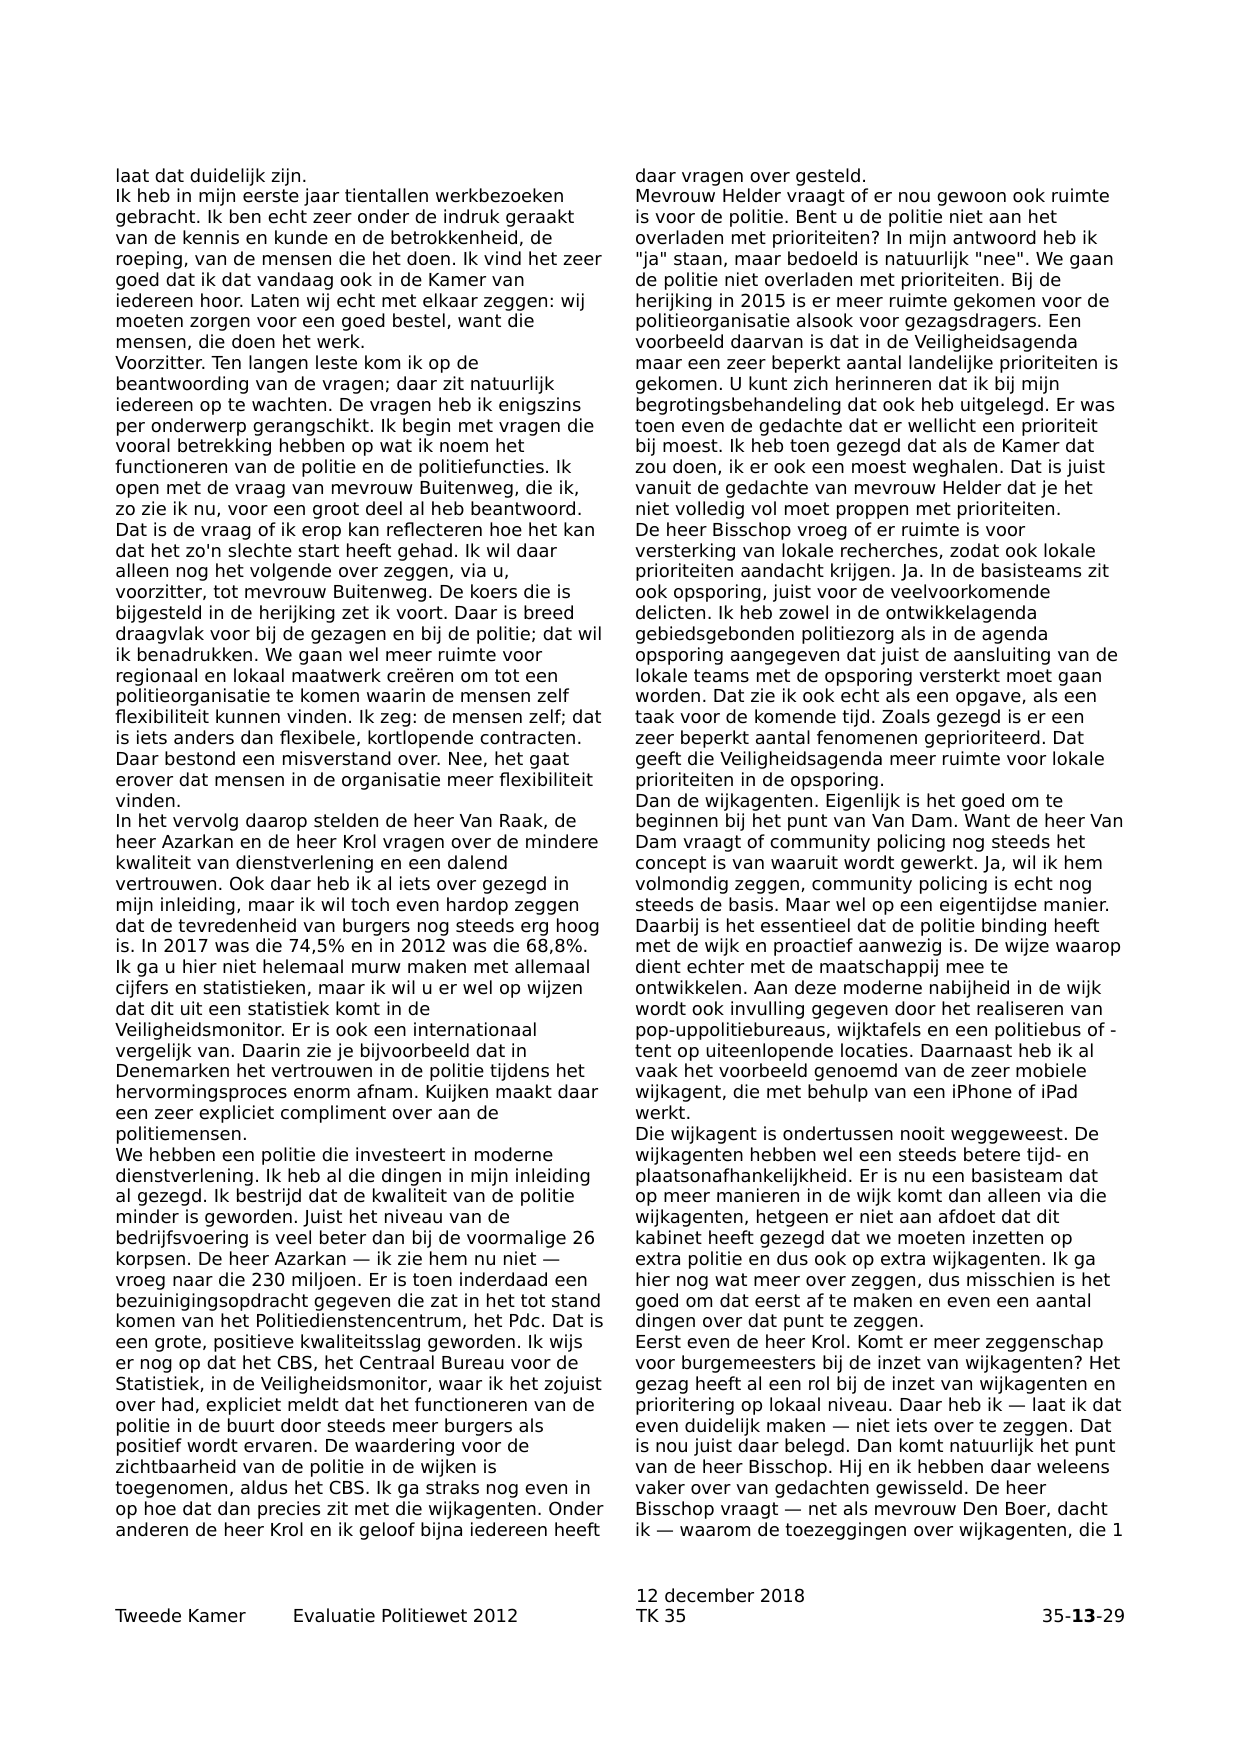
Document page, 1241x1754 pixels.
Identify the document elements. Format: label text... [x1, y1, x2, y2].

text Eerst even de heer Krol. Komt er meer zeggenschap voor burgemeesters bij de inzet van wijkagenten? Het gezag heeft al een rol bij de inzet van wijkagenten en prioritering op lokaal niveau. Daar heb ik — laat ik dat even duidelijk maken — niet iets over te zeggen. Dat is nou juist daar belegd. Dan komt natuurlijk het punt van de heer Bisschop. Hij en ik hebben daar weleens vaker over van gedachten gewisseld. De heer Bisschop vraagt — net als mevrouw Den Boer, dacht ik — waarom de toezeggingen over wijkagenten, die 1 [635, 1332, 1125, 1540]
text Voorzitter. Ten langen leste kom ik op de beantwoording van de vragen; daar zit natuurlijk iedereen op te wachten. De vragen heb ik enigszins per onderwerp gerangschikt. Ik begin met vragen die vooral betrekking hebben op wat ik noem het functioneren van de politie en de politiefuncties. Ik open met de vraag van mevrouw Buitenweg, die ik, zo zie ik nu, voor een groot deel al heb beantwoord. Dat is de vraag of ik erop kan reflecteren hoe het kan dat het zo'n slechte start heeft gehad. Ik wil daar alleen nog het volgende over zeggen, via u, voorzitter, tot mevrouw Buitenweg. De koers die is bijgesteld in de herijking zet ik voort. Daar is breed draagvlak voor bij de gezagen en bij de politie; dat wil ik benadrukken. We gaan wel meer ruimte voor regionaal en lokaal maatwerk creëren om tot een politieorganisatie te komen waarin de mensen zelf flexibiliteit kunnen vinden. Ik zeg: de mensen zelf; dat is iets anders dan flexibele, kortlopende contracten. Daar bestond een misverstand over. Nee, het gaat erover dat mensen in de organisatie meer flexibiliteit vinden. [115, 353, 605, 811]
text daar vragen over gesteld. [635, 165, 1125, 186]
text We hebben een politie die investeert in moderne dienstverlening. Ik heb al die dingen in mijn inleiding al gezegd. Ik bestrijd dat de kwaliteit van de politie minder is geworden. Juist het niveau van de bedrijfsvoering is veel beter dan bij de voormalige 26 korpsen. De heer Azarkan — ik zie hem nu niet — vroeg naar die 230 miljoen. Er is toen inderdaad een bezuinigingsopdracht gegeven die zat in het tot stand komen van het Politiedienstencentrum, het Pdc. Dat is een grote, positieve kwaliteitsslag geworden. Ik wijs er nog op dat het CBS, het Centraal Bureau voor de Statistiek, in de Veiligheidsmonitor, waar ik het zojuist over had, expliciet meldt dat het functioneren van de politie in de buurt door steeds meer burgers als positief wordt ervaren. De waardering voor de zichtbaarheid van de politie in de wijken is toegenomen, aldus het CBS. Ik ga straks nog even in op hoe dat dan precies zit met die wijkagenten. Onder anderen de heer Krol en ik geloof bijna iedereen heeft [115, 1144, 605, 1540]
text Dan de wijkagenten. Eigenlijk is het goed om te beginnen bij het punt van Van Dam. Want de heer Van Dam vraagt of community policing nog steeds het concept is van waaruit wordt gewerkt. Ja, wil ik hem volmondig zeggen, community policing is echt nog steeds de basis. Maar wel op een eigentijdse manier. Daarbij is het essentieel dat de politie binding heeft met de wijk en proactief aanwezig is. De wijze waarop dient echter met de maatschappij mee te ontwikkelen. Aan deze moderne nabijheid in de wijk wordt ook invulling gegeven door het realiseren van pop-uppolitiebureaus, wijktafels en een politiebus of -tent op uiteenlopende locaties. Daarnaast heb ik al vaak het voorbeeld genoemd van de zeer mobiele wijkagent, die met behulp van een iPhone of iPad werkt. [635, 790, 1125, 1124]
text In het vervolg daarop stelden de heer Van Raak, de heer Azarkan en de heer Krol vragen over de mindere kwaliteit van dienstverlening en een dalend vertrouwen. Ook daar heb ik al iets over gezegd in mijn inleiding, maar ik wil toch even hardop zeggen dat de tevredenheid van burgers nog steeds erg hoog is. In 2017 was die 74,5% en in 2012 was die 68,8%. Ik ga u hier niet helemaal murw maken met allemaal cijfers en statistieken, maar ik wil u er wel op wijzen dat dit uit een statistiek komt in de Veiligheidsmonitor. Er is ook een internationaal vergelijk van. Daarin zie je bijvoorbeeld dat in Denemarken het vertrouwen in de politie tijdens het hervormingsproces enorm afnam. Kuijken maakt daar een zeer expliciet compliment over aan de politiemensen. [115, 811, 605, 1144]
text De heer Bisschop vroeg of er ruimte is voor versterking van lokale recherches, zodat ook lokale prioriteiten aandacht krijgen. Ja. In de basisteams zit ook opsporing, juist voor de veelvoorkomende delicten. Ik heb zowel in de ontwikkelagenda gebiedsgebonden politiezorg als in de agenda opsporing aangegeven dat juist de aansluiting van de lokale teams met de opsporing versterkt moet gaan worden. Dat zie ik ook echt als een opgave, als een taak voor de komende tijd. Zoals gezegd is er een zeer beperkt aantal fenomenen geprioriteerd. Dat geeft die Veiligheidsagenda meer ruimte voor lokale prioriteiten in de opsporing. [635, 519, 1125, 790]
text Die wijkagent is ondertussen nooit weggeweest. De wijkagenten hebben wel een steeds betere tijd- en plaatsonafhankelijkheid. Er is nu een basisteam dat op meer manieren in de wijk komt dan alleen via die wijkagenten, hetgeen er niet aan afdoet dat dit kabinet heeft gezegd dat we moeten inzetten op extra politie en dus ook op extra wijkagenten. Ik ga hier nog wat meer over zeggen, dus misschien is het goed om dat eerst af te maken en even een aantal dingen over dat punt te zeggen. [635, 1124, 1125, 1332]
text laat dat duidelijk zijn. [115, 165, 605, 186]
text Mevrouw Helder vraagt of er nou gewoon ook ruimte is voor de politie. Bent u de politie niet aan het overladen met prioriteiten? In mijn antwoord heb ik "ja" staan, maar bedoeld is natuurlijk "nee". We gaan de politie niet overladen met prioriteiten. Bij de herijking in 2015 is er meer ruimte gekomen voor de politieorganisatie alsook voor gezagsdragers. Een voorbeeld daarvan is dat in de Veiligheidsagenda maar een zeer beperkt aantal landelijke prioriteiten is gekomen. U kunt zich herinneren dat ik bij mijn begrotingsbehandeling dat ook heb uitgelegd. Er was toen even de gedachte dat er wellicht een prioriteit bij moest. Ik heb toen gezegd dat als de Kamer dat zou doen, ik er ook een moest weghalen. Dat is juist vanuit de gedachte van mevrouw Helder dat je het niet volledig vol moet proppen met prioriteiten. [635, 186, 1125, 519]
text Ik heb in mijn eerste jaar tientallen werkbezoeken gebracht. Ik ben echt zeer onder de indruk geraakt van de kennis en kunde en de betrokkenheid, de roeping, van de mensen die het doen. Ik vind het zeer goed dat ik dat vandaag ook in de Kamer van iedereen hoor. Laten wij echt met elkaar zeggen: wij moeten zorgen voor een goed bestel, want die mensen, die doen het werk. [115, 186, 605, 353]
